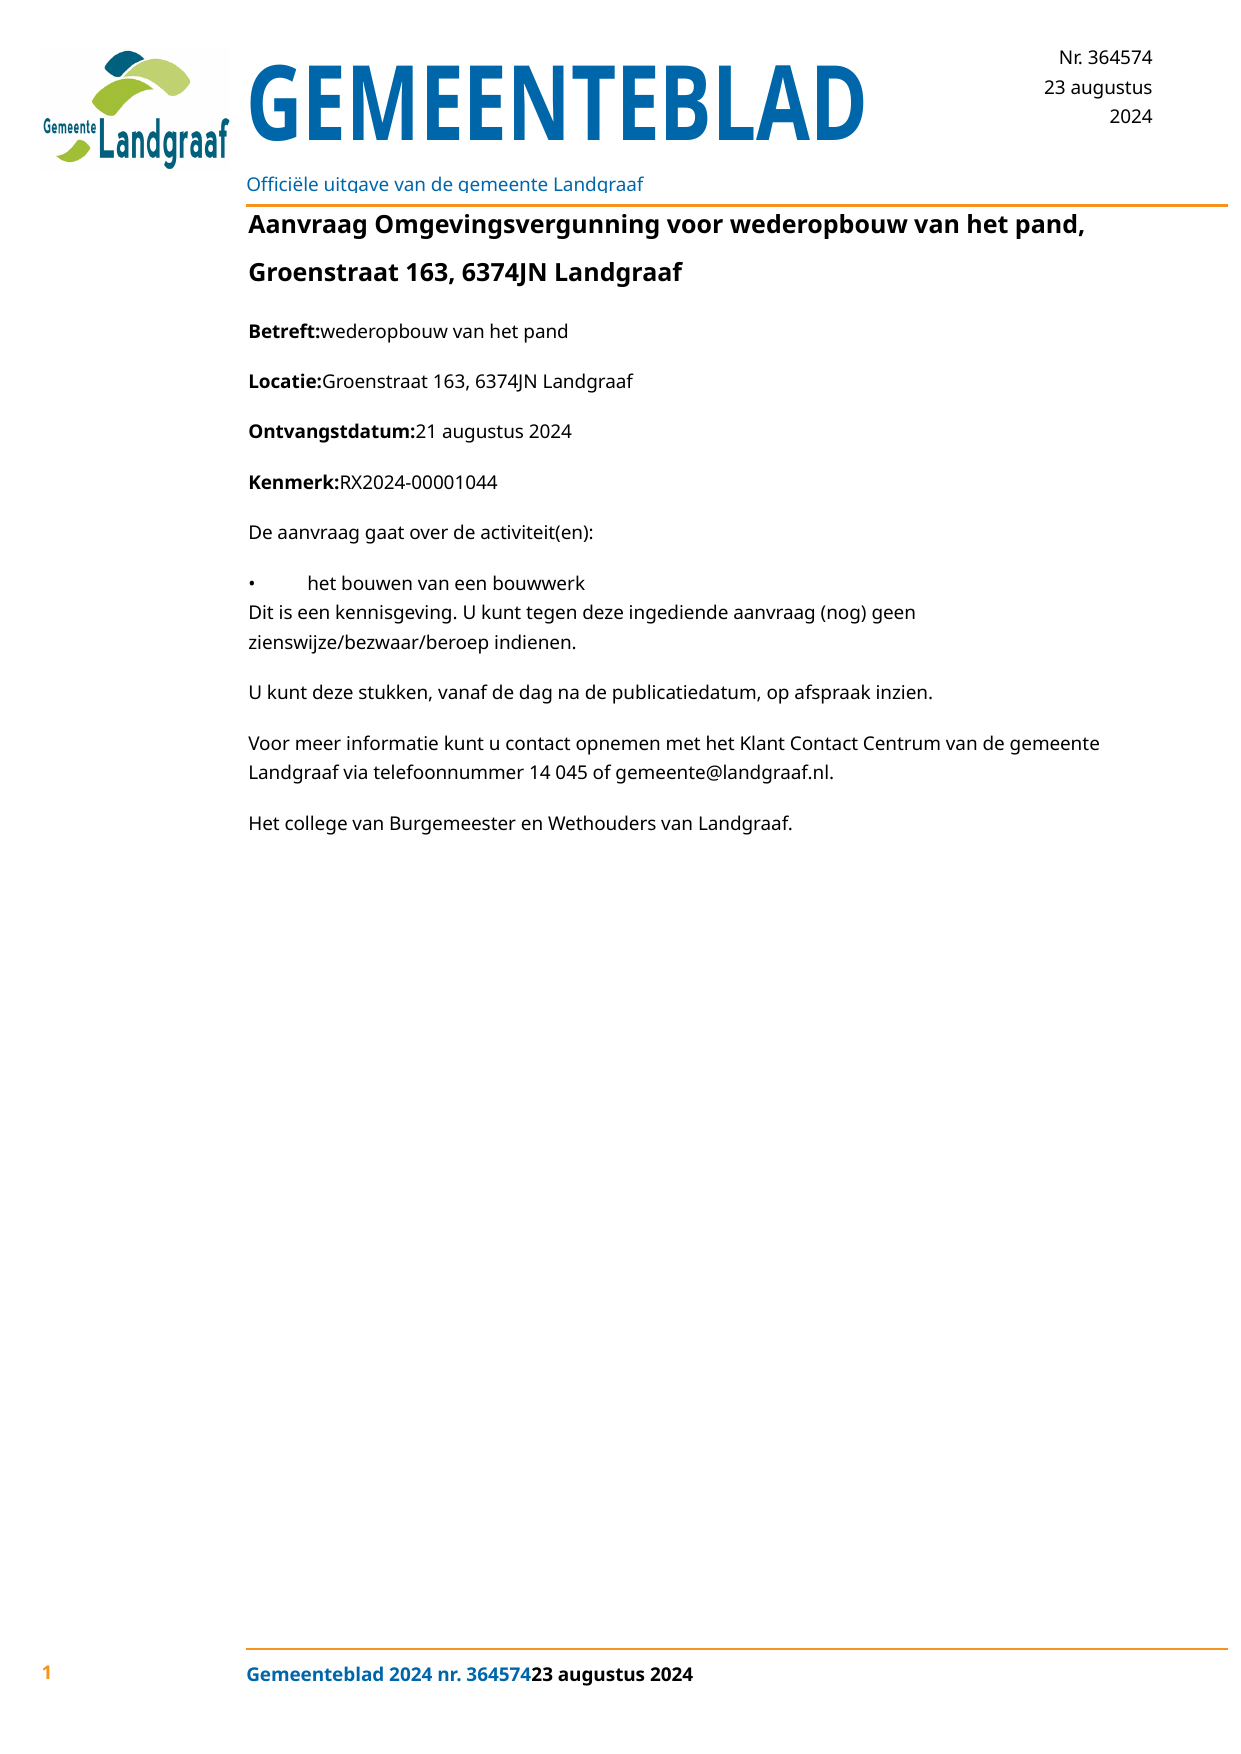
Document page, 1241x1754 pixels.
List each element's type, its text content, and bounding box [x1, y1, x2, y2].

text Kenmerk:RX2024-00001044 [248, 469, 1152, 495]
text Het college van Burgemeester en Wethouders van Landgraaf. [248, 810, 1152, 836]
text Ontvangstdatum:21 augustus 2024 [248, 419, 1152, 444]
picture [41, 47, 231, 172]
list het bouwen van een bouwwerk [248, 570, 1152, 596]
text Dit is een kennisgeving. U kunt tegen deze ingediende aanvraag (nog) geen zienswijze/bezwaar/beroep indienen. [248, 599, 1152, 655]
text De aanvraag gaat over de activiteit(en): [248, 519, 1152, 545]
text Voor meer informatie kunt u contact opnemen met het Klant Contact Centrum van de gemeente Landgraaf via telefoonnummer 14 045 of gemeente@landgraaf.nl. [248, 730, 1152, 785]
text U kunt deze stukken, vanaf de dag na de publicatiedatum, op afspraak inzien. [248, 679, 1152, 705]
text Locatie:Groenstraat 163, 6374JN Landgraaf [248, 368, 1152, 394]
text Betreft:wederopbouw van het pand [248, 318, 1152, 344]
text Aanvraag Omgevingsvergunning voor wederopbouw van het pand, Groenstraat 163, 6374JN Landgraaf [248, 207, 1152, 288]
